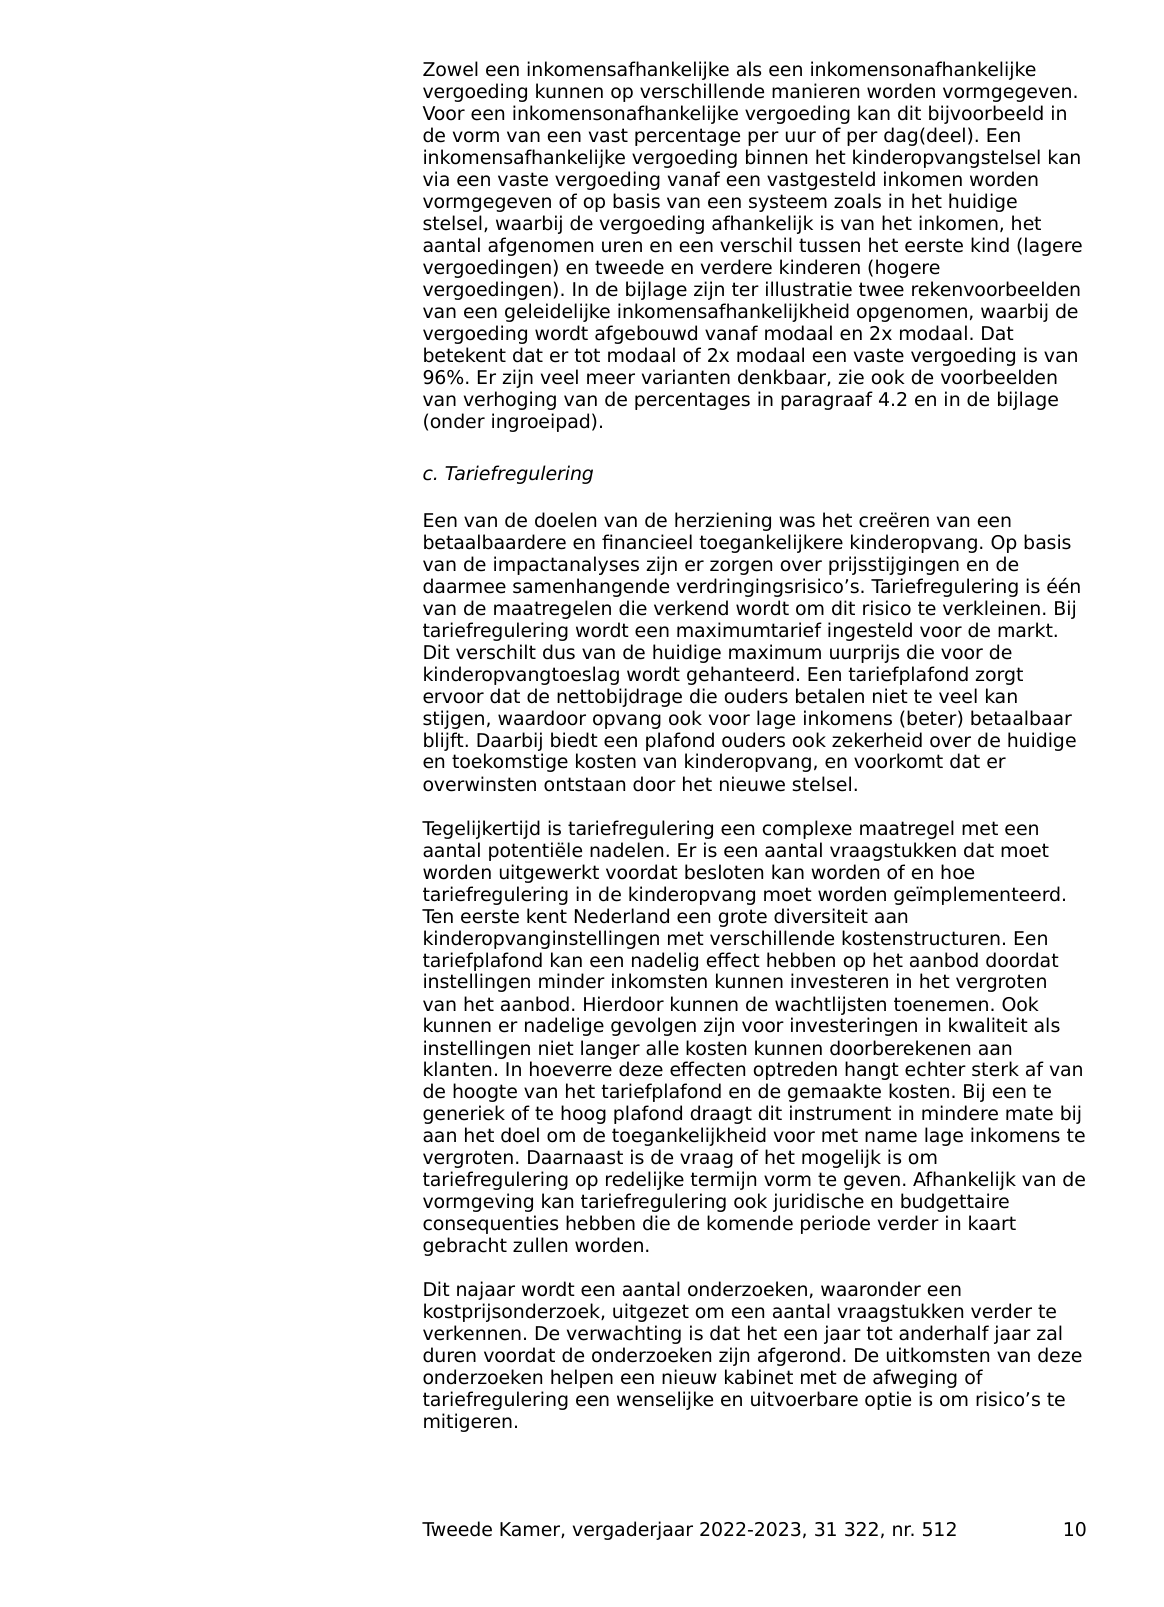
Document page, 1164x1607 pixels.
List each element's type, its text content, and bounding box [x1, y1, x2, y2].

text Zowel een inkomensafhankelijke als een inkomensonafhankelijke vergoeding kunnen op verschillende manieren worden vormgegeven. Voor een inkomensonafhankelijke vergoeding kan dit bijvoorbeeld in de vorm van een vast percentage per uur of per dag(deel). Een inkomensafhankelijke vergoeding binnen het kinderopvangstelsel kan via een vaste vergoeding vanaf een vastgesteld inkomen worden vormgegeven of op basis van een systeem zoals in het huidige stelsel, waarbij de vergoeding afhankelijk is van het inkomen, het aantal afgenomen uren en een verschil tussen het eerste kind (lagere vergoedingen) en tweede en verdere kinderen (hogere vergoedingen). In de bijlage zijn ter illustratie twee rekenvoorbeelden van een geleidelijke inkomensafhankelijkheid opgenomen, waarbij de vergoeding wordt afgebouwd vanaf modaal en 2x modaal. Dat betekent dat er tot modaal of 2x modaal een vaste vergoeding is van 96%. Er zijn veel meer varianten denkbaar, zie ook de voorbeelden van verhoging van de percentages in paragraaf 4.2 en in de bijlage (onder ingroeipad). [422, 59, 1087, 433]
subtitle c. Tariefregulering [422, 463, 1087, 485]
text Een van de doelen van de herziening was het creëren van een betaalbaardere en financieel toegankelijkere kinderopvang. Op basis van de impactanalyses zijn er zorgen over prijsstijgingen en de daarmee samenhangende verdringingsrisico’s. Tariefregulering is één van de maatregelen die verkend wordt om dit risico te verkleinen. Bij tariefregulering wordt een maximumtarief ingesteld voor de markt. Dit verschilt dus van de huidige maximum uurprijs die voor de kinderopvangtoeslag wordt gehanteerd. Een tariefplafond zorgt ervoor dat de nettobijdrage die ouders betalen niet te veel kan stijgen, waardoor opvang ook voor lage inkomens (beter) betaalbaar blijft. Daarbij biedt een plafond ouders ook zekerheid over de huidige en toekomstige kosten van kinderopvang, en voorkomt dat er overwinsten ontstaan door het nieuwe stelsel. [422, 510, 1087, 795]
text Tegelijkertijd is tariefregulering een complexe maatregel met een aantal potentiële nadelen. Er is een aantal vraagstukken dat moet worden uitgewerkt voordat besloten kan worden of en hoe tariefregulering in de kinderopvang moet worden geïmplementeerd. Ten eerste kent Nederland een grote diversiteit aan kinderopvanginstellingen met verschillende kostenstructuren. Een tariefplafond kan een nadelig effect hebben op het aanbod doordat instellingen minder inkomsten kunnen investeren in het vergroten van het aanbod. Hierdoor kunnen de wachtlijsten toenemen. Ook kunnen er nadelige gevolgen zijn voor investeringen in kwaliteit als instellingen niet langer alle kosten kunnen doorberekenen aan klanten. In hoeverre deze effecten optreden hangt echter sterk af van de hoogte van het tariefplafond en de gemaakte kosten. Bij een te generiek of te hoog plafond draagt dit instrument in mindere mate bij aan het doel om de toegankelijkheid voor met name lage inkomens te vergroten. Daarnaast is de vraag of het mogelijk is om tariefregulering op redelijke termijn vorm te geven. Afhankelijk van de vormgeving kan tariefregulering ook juridische en budgettaire consequenties hebben die de komende periode verder in kaart gebracht zullen worden. [422, 818, 1087, 1257]
text Dit najaar wordt een aantal onderzoeken, waaronder een kostprijsonderzoek, uitgezet om een aantal vraagstukken verder te verkennen. De verwachting is dat het een jaar tot anderhalf jaar zal duren voordat de onderzoeken zijn afgerond. De uitkomsten van deze onderzoeken helpen een nieuw kabinet met de afweging of tariefregulering een wenselijke en uitvoerbare optie is om risico’s te mitigeren. [422, 1279, 1087, 1433]
